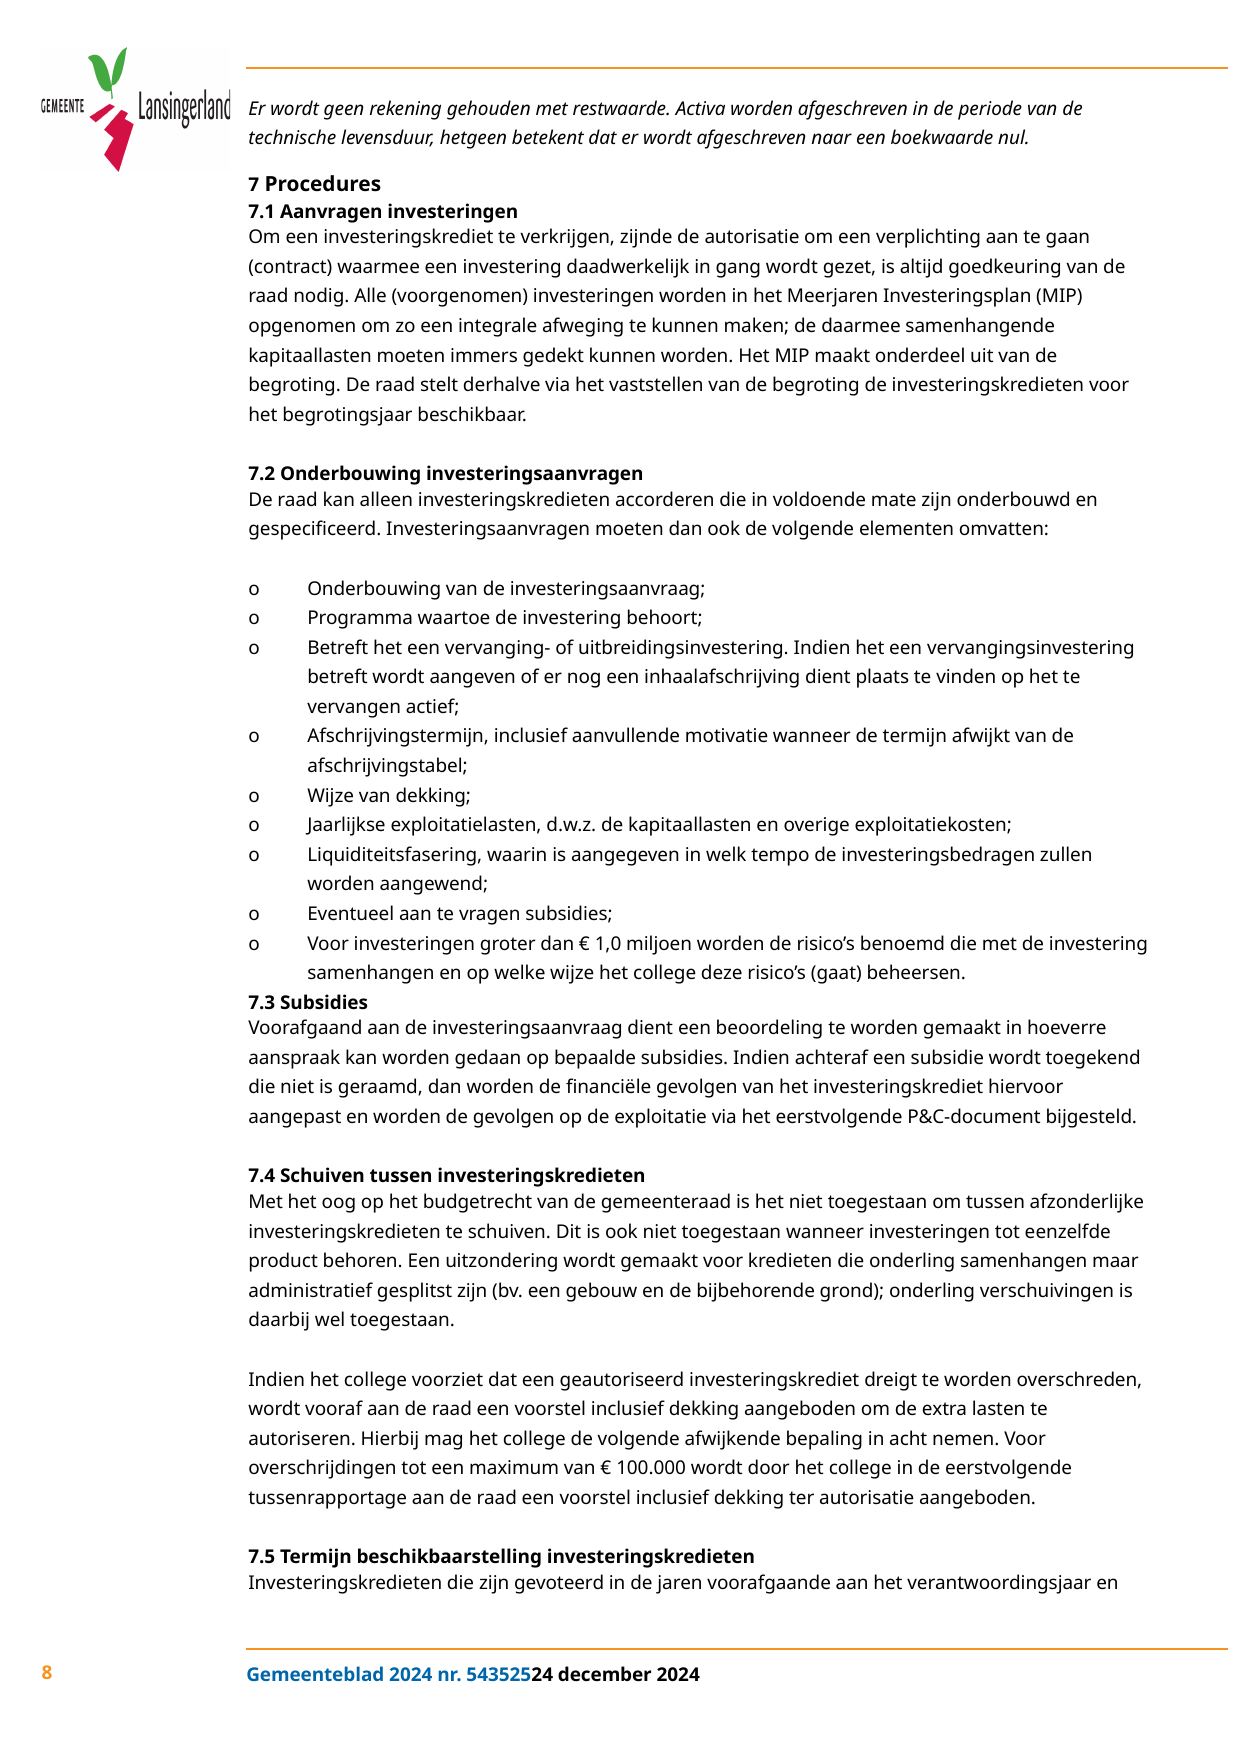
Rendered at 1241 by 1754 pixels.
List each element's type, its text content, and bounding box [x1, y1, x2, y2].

text 7.4 Schuiven tussen investeringskredieten [248, 1162, 1152, 1188]
list Programma waartoe de investering behoort; [248, 604, 1152, 630]
text Investeringskredieten die zijn gevoteerd in de jaren voorafgaande aan het verantwoordingsjaar en [248, 1569, 1152, 1595]
text 7.1 Aanvragen investeringen [248, 198, 1152, 223]
text Met het oog op het budgetrecht van de gemeenteraad is het niet toegestaan om tussen afzonderlijke investeringskredieten te schuiven. Dit is ook niet toegestaan wanneer investeringen tot eenzelfde product behoren. Een uitzondering wordt gemaakt voor kredieten die onderling samenhangen maar administratief gesplitst zijn (bv. een gebouw en de bijbehorende grond); onderling verschuivingen is daarbij wel toegestaan. [248, 1188, 1152, 1332]
list Voor investeringen groter dan € 1,0 miljoen worden de risico’s benoemd die met de investering samenhangen en op welke wijze het college deze risico’s (gaat) beheersen. [248, 930, 1152, 985]
list Jaarlijkse exploitatielasten, d.w.z. de kapitaallasten en overige exploitatiekosten; [248, 811, 1152, 837]
list Liquiditeitsfasering, waarin is aangegeven in welk tempo de investeringsbedragen zullen worden aangewend; [248, 841, 1152, 896]
text Voorafgaand aan de investeringsaanvraag dient een beoordeling te worden gemaakt in hoeverre aanspraak kan worden gedaan op bepaalde subsidies. Indien achteraf een subsidie wordt toegekend die niet is geraamd, dan worden de financiële gevolgen van het investeringskrediet hiervoor aangepast en worden de gevolgen op de exploitatie via het eerstvolgende P&C-document bijgesteld. [248, 1014, 1152, 1129]
text 7.5 Termijn beschikbaarstelling investeringskredieten [248, 1543, 1152, 1569]
text Om een investeringskrediet te verkrijgen, zijnde de autorisatie om een verplichting aan te gaan (contract) waarmee een investering daadwerkelijk in gang wordt gezet, is altijd goedkeuring van de raad nodig. Alle (voorgenomen) investeringen worden in het Meerjaren Investeringsplan (MIP) opgenomen om zo een integrale afweging te kunnen maken; de daarmee samenhangende kapitaallasten moeten immers gedekt kunnen worden. Het MIP maakt onderdeel uit van de begroting. De raad stelt derhalve via het vaststellen van de begroting de investeringskredieten voor het begrotingsjaar beschikbaar. [248, 223, 1152, 427]
picture [41, 47, 231, 172]
list Betreft het een vervanging- of uitbreidingsinvestering. Indien het een vervangingsinvestering betreft wordt aangeven of er nog een inhaalafschrijving dient plaats te vinden op het te vervangen actief; [248, 634, 1152, 719]
text 7 Procedures [248, 169, 1152, 198]
list Onderbouwing van de investeringsaanvraag; [248, 575, 1152, 600]
text De raad kan alleen investeringskredieten accorderen die in voldoende mate zijn onderbouwd en gespecificeerd. Investeringsaanvragen moeten dan ook de volgende elementen omvatten: [248, 486, 1152, 541]
list Afschrijvingstermijn, inclusief aanvullende motivatie wanneer de termijn afwijkt van de afschrijvingstabel; [248, 723, 1152, 778]
text Indien het college voorziet dat een geautoriseerd investeringskrediet dreigt te worden overschreden, wordt vooraf aan de raad een voorstel inclusief dekking aangeboden om de extra lasten te autoriseren. Hierbij mag het college de volgende afwijkende bepaling in acht nemen. Voor overschrijdingen tot een maximum van € 100.000 wordt door het college in de eerstvolgende tussenrapportage aan de raad een voorstel inclusief dekking ter autorisatie aangeboden. [248, 1366, 1152, 1510]
text 7.3 Subsidies [248, 989, 1152, 1014]
text 7.2 Onderbouwing investeringsaanvragen [248, 460, 1152, 486]
list Eventueel aan te vragen subsidies; [248, 900, 1152, 926]
table_header Er wordt geen rekening gehouden met restwaarde. Activa worden afgeschreven in de periode van de technische levensduur, hetgeen betekent dat er wordt afgeschreven naar een boekwaarde nul. [248, 95, 1152, 150]
list Wijze van dekking; [248, 782, 1152, 807]
